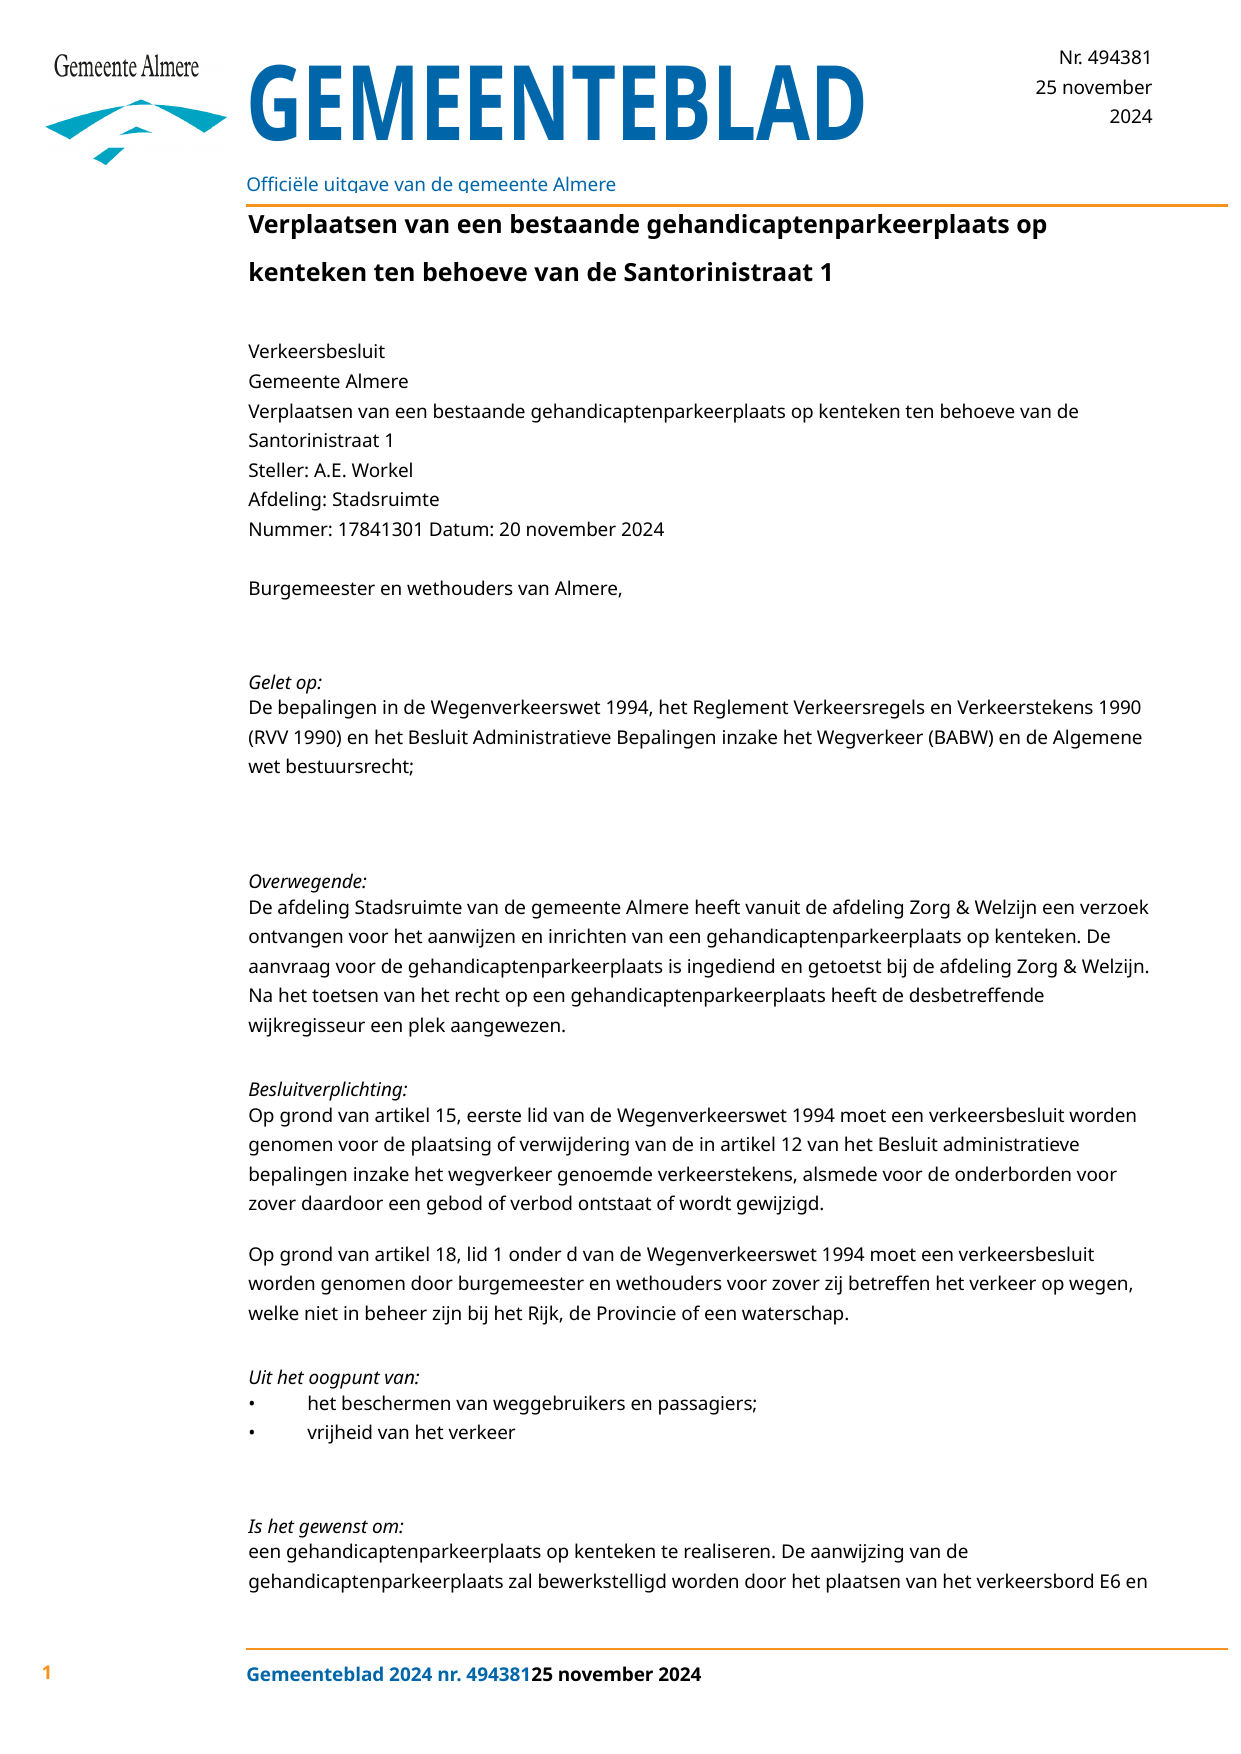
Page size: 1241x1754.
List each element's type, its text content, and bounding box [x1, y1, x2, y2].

text De bepalingen in de Wegenverkeerswet 1994, het Reglement Verkeersregels en Verkeerstekens 1990 (RVV 1990) en het Besluit Administratieve Bepalingen inzake het Wegverkeer (BABW) en de Algemene wet bestuursrecht; [248, 694, 1152, 779]
text Op grond van artikel 18, lid 1 onder d van de Wegenverkeerswet 1994 moet een verkeersbesluit worden genomen door burgemeester en wethouders voor zover zij betreffen het verkeer op wegen, welke niet in beheer zijn bij het Rijk, de Provincie of een waterschap. [248, 1241, 1152, 1326]
text Besluitverplichting: [248, 1076, 1152, 1102]
text Op grond van artikel 15, eerste lid van de Wegenverkeerswet 1994 moet een verkeersbesluit worden genomen voor de plaatsing of verwijdering van de in artikel 12 van het Besluit administratieve bepalingen inzake het wegverkeer genoemde verkeerstekens, alsmede voor de onderborden voor zover daardoor een gebod of verbod ontstaat of wordt gewijzigd. [248, 1102, 1152, 1216]
text Steller: A.E. Workel [248, 457, 1152, 483]
text Verplaatsen van een bestaande gehandicaptenparkeerplaats op kenteken ten behoeve van de Santorinistraat 1 [248, 398, 1152, 453]
text Verplaatsen van een bestaande gehandicaptenparkeerplaats op kenteken ten behoeve van de Santorinistraat 1 [248, 207, 1152, 288]
picture [41, 47, 231, 172]
text Afdeling: Stadsruimte [248, 487, 1152, 512]
text een gehandicaptenparkeerplaats op kenteken te realiseren. De aanwijzing van de gehandicaptenparkeerplaats zal bewerkstelligd worden door het plaatsen van het verkeersbord E6 en [248, 1539, 1152, 1594]
text Verkeersbesluit [248, 339, 1152, 364]
text Nummer: 17841301 Datum: 20 november 2024 [248, 516, 1152, 542]
text Gelet op: [248, 669, 1152, 694]
text Gemeente Almere [248, 368, 1152, 394]
text Overwegende: [248, 868, 1152, 894]
list het beschermen van weggebruikers en passagiers; [248, 1390, 1152, 1416]
text Uit het oogpunt van: [248, 1364, 1152, 1390]
list vrijheid van het verkeer [248, 1419, 1152, 1445]
text Is het gewenst om: [248, 1513, 1152, 1539]
text De afdeling Stadsruimte van de gemeente Almere heeft vanuit de afdeling Zorg & Welzijn een verzoek ontvangen voor het aanwijzen en inrichten van een gehandicaptenparkeerplaats op kenteken. De aanvraag voor de gehandicaptenparkeerplaats is ingediend en getoetst bij de afdeling Zorg & Welzijn. Na het toetsen van het recht op een gehandicaptenparkeerplaats heeft de desbetreffende wijkregisseur een plek aangewezen. [248, 894, 1152, 1038]
text Burgemeester en wethouders van Almere, [248, 575, 1152, 601]
